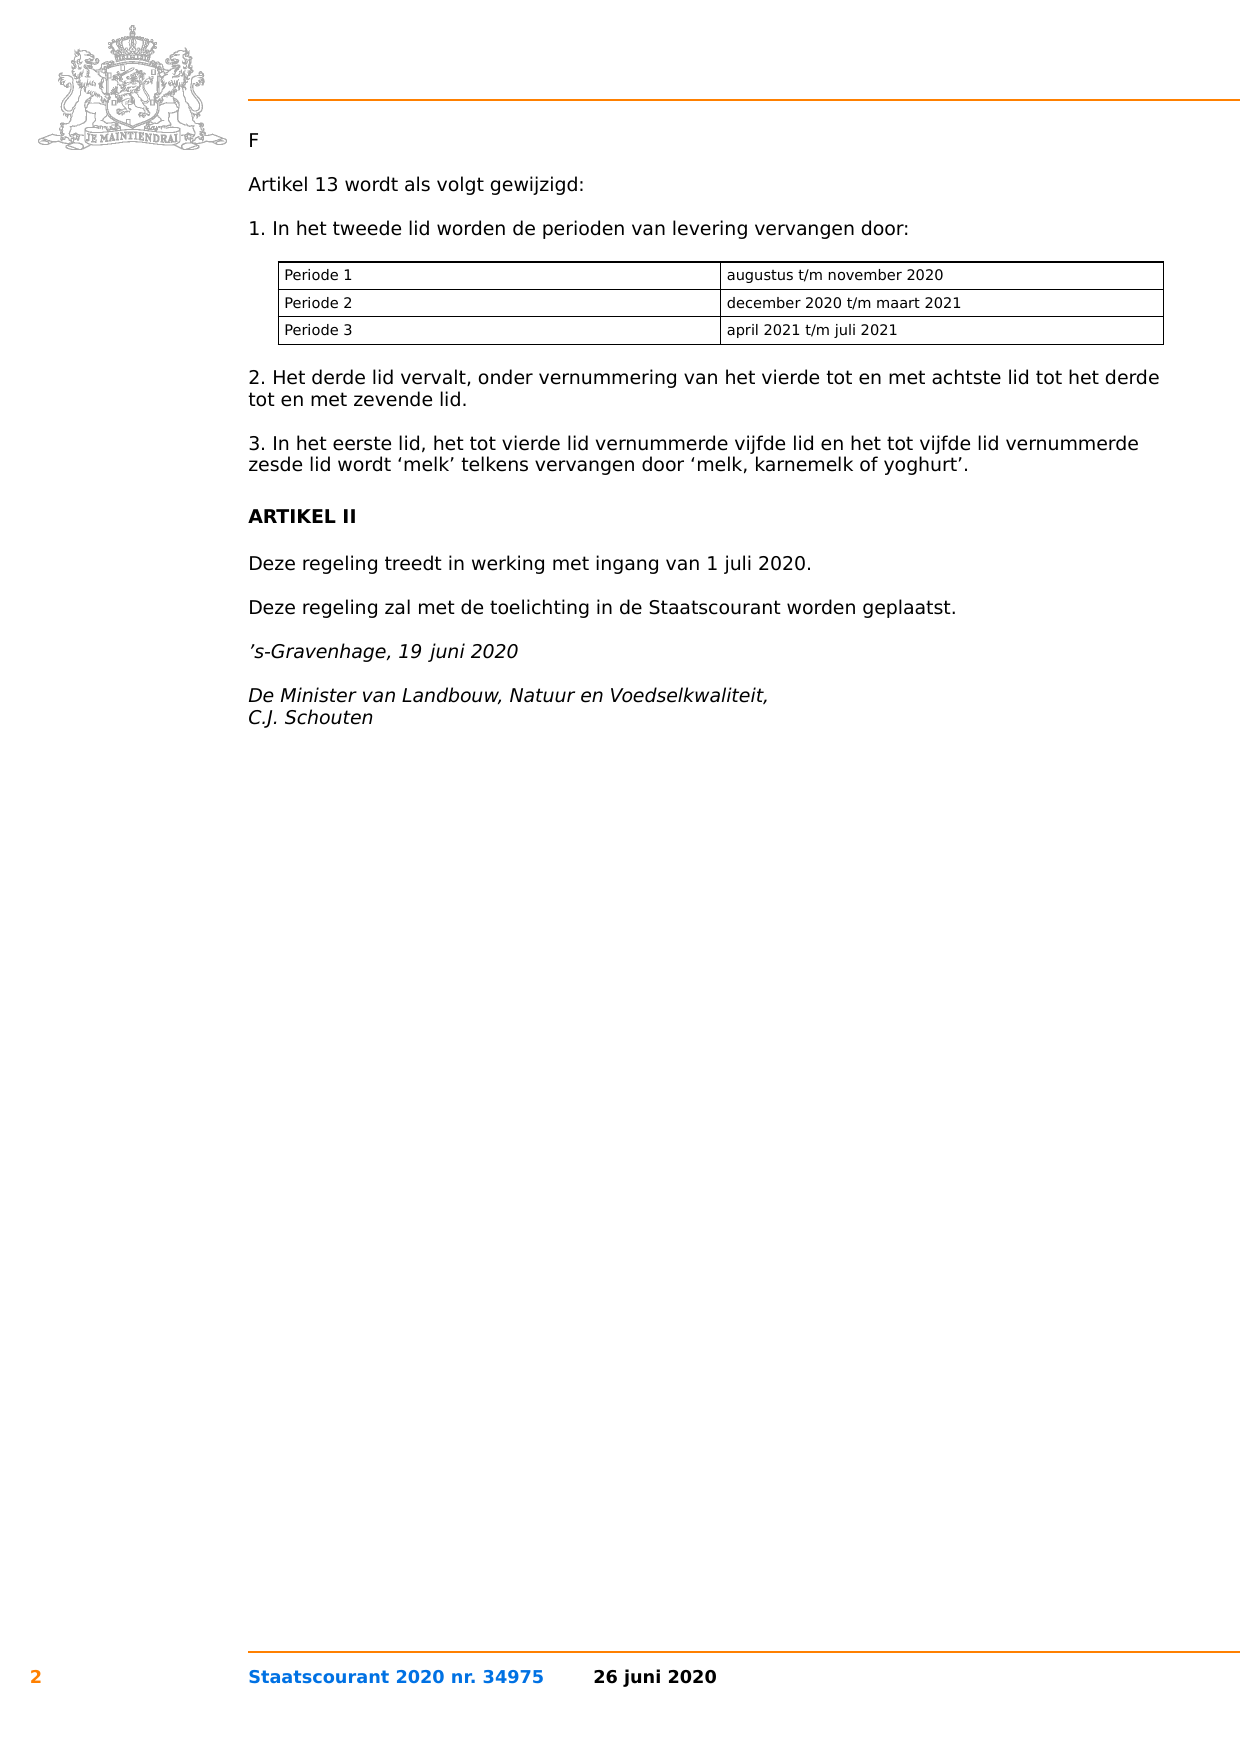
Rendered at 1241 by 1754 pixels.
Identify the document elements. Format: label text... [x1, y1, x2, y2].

table_cell Periode 3 [279, 317, 720, 344]
table_cell december 2020 t/m maart 2021 [721, 290, 1163, 316]
text ’s-Gravenhage, 19 juni 2020 [248, 641, 1163, 663]
text F [248, 130, 1163, 152]
text Artikel 13 wordt als volgt gewijzigd: [248, 174, 1163, 196]
text 2. Het derde lid vervalt, onder vernummering van het vierde tot en met achtste lid tot het derde tot en met zevende lid. [248, 367, 1163, 411]
text 3. In het eerste lid, het tot vierde lid vernummerde vijfde lid en het tot vijfde lid vernummerde zesde lid wordt ‘melk’ telkens vervangen door ‘melk, karnemelk of yoghurt’. [248, 432, 1163, 476]
table_cell april 2021 t/m juli 2021 [721, 317, 1163, 344]
table_header augustus t/m november 2020 [721, 263, 1163, 289]
text Deze regeling treedt in werking met ingang van 1 juli 2020. [248, 553, 1163, 575]
subtitle ARTIKEL II [248, 506, 1163, 528]
text Deze regeling zal met de toelichting in de Staatscourant worden geplaatst. [248, 597, 1163, 619]
table_cell Periode 2 [279, 290, 720, 316]
table_header Periode 1 [279, 263, 720, 289]
picture [38, 25, 227, 150]
text De Minister van Landbouw, Natuur en Voedselkwaliteit, C.J. Schouten [248, 685, 1163, 729]
text 1. In het tweede lid worden de perioden van levering vervangen door: [248, 218, 1163, 239]
